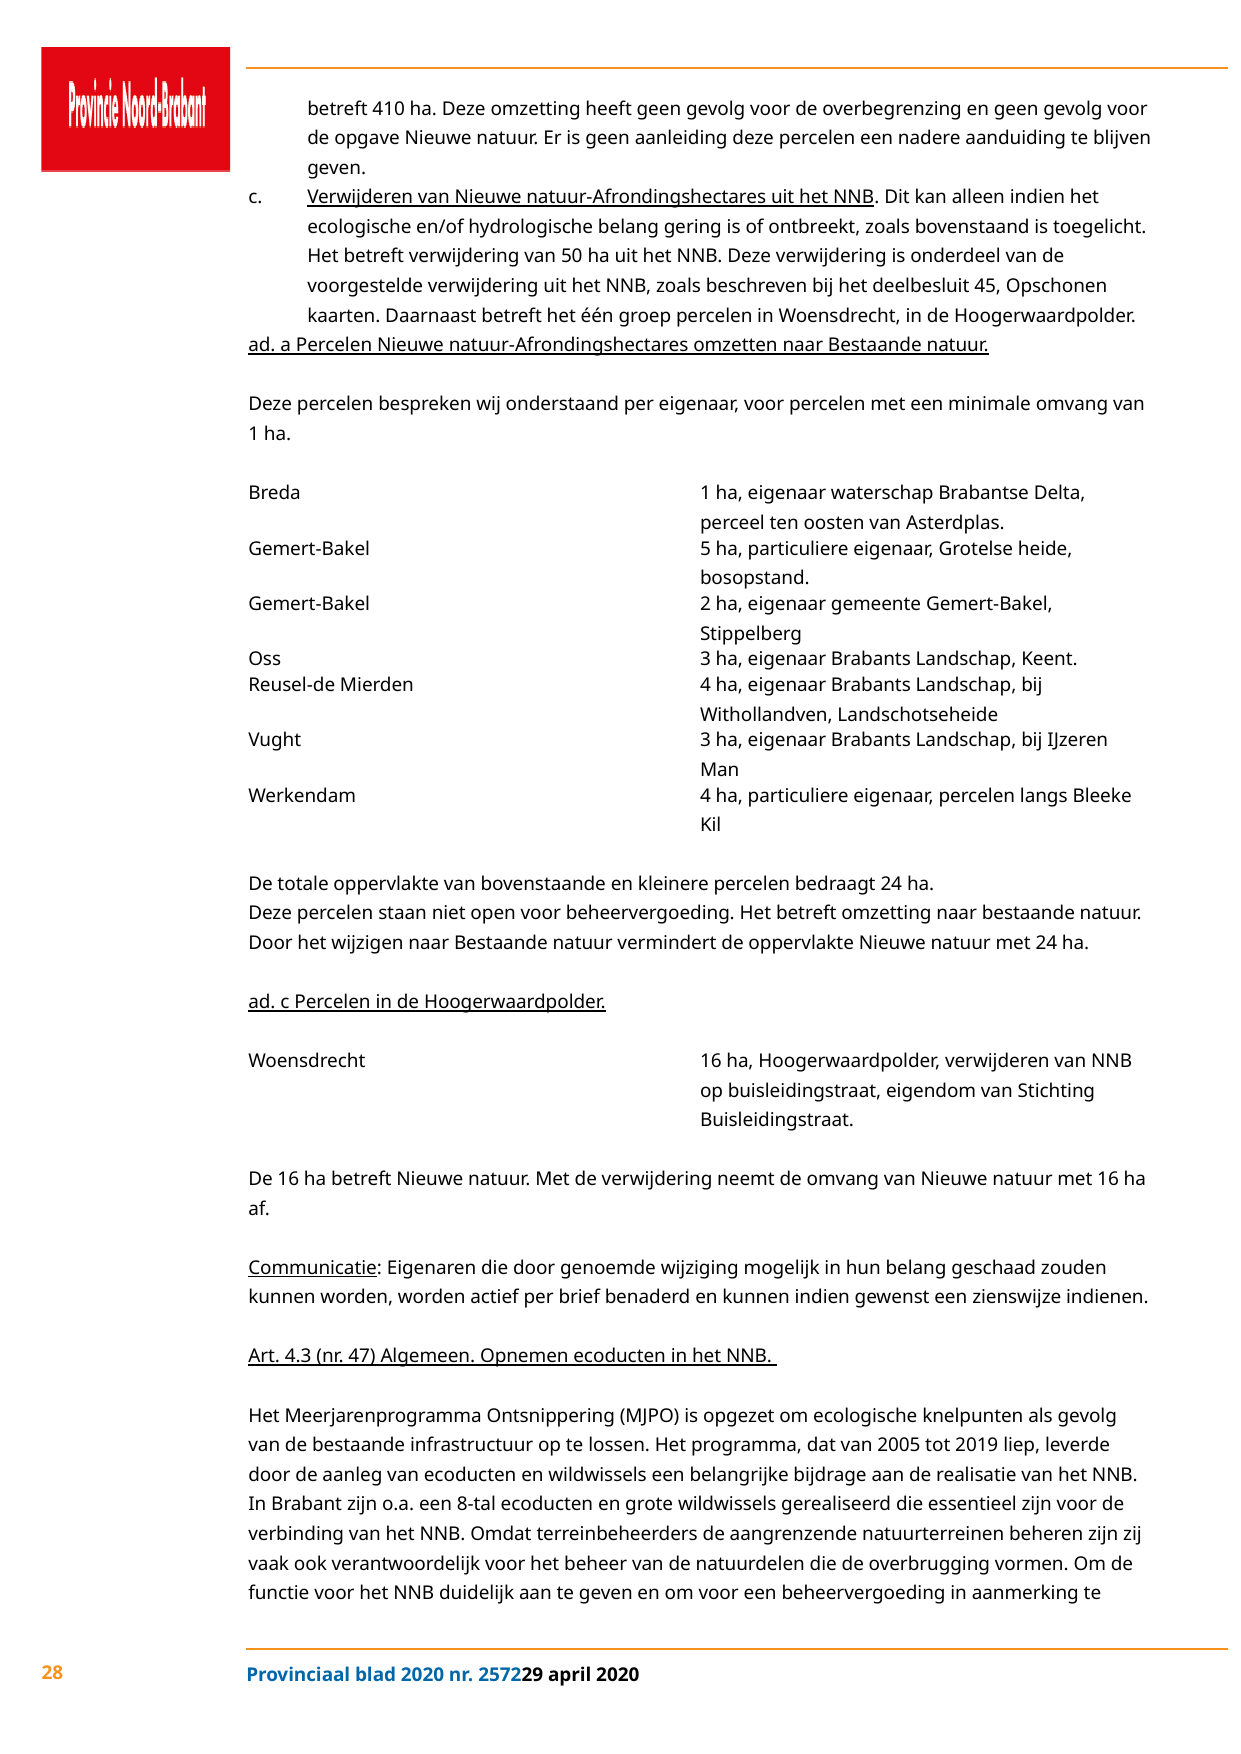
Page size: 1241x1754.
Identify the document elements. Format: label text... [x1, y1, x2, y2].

table_cell 4 ha, particuliere eigenaar, percelen langs Bleeke Kil [700, 782, 1152, 837]
table_cell Oss [248, 645, 700, 671]
text De totale oppervlakte van bovenstaande en kleinere percelen bedraagt 24 ha. [248, 870, 1152, 896]
table_cell Vught [248, 726, 700, 782]
table_cell Reusel-de Mierden [248, 671, 700, 726]
text ad. c Percelen in de Hoogerwaardpolder. [248, 988, 1152, 1014]
list Verwijderen van Nieuwe natuur-Afrondingshectares uit het NNB. Dit kan alleen indien het ecologische en/of hydrologische belang gering is of ontbreekt, zoals bovenstaand is toegelicht. Het betreft verwijdering van 50 ha uit het NNB. Deze verwijdering is onderdeel van de voorgestelde verwijdering uit het NNB, zoals beschreven bij het deelbesluit 45, Opschonen kaarten. Daarnaast betreft het één groep percelen in Woensdrecht, in de Hoogerwaardpolder. [248, 183, 1152, 328]
text Deze percelen staan niet open voor beheervergoeding. Het betreft omzetting naar bestaande natuur. [248, 899, 1152, 925]
table_header 16 ha, Hoogerwaardpolder, verwijderen van NNB op buisleidingstraat, eigendom van Stichting Buisleidingstraat. [700, 1048, 1152, 1132]
table_cell Gemert-Bakel [248, 535, 700, 590]
text Het Meerjarenprogramma Ontsnippering (MJPO) is opgezet om ecologische knelpunten als gevolg van de bestaande infrastructuur op te lossen. Het programma, dat van 2005 tot 2019 liep, leverde door de aanleg van ecoducten en wildwissels een belangrijke bijdrage aan de realisatie van het NNB. In Brabant zijn o.a. een 8-tal ecoducten en grote wildwissels gerealiseerd die essentieel zijn voor de verbinding van het NNB. Omdat terreinbeheerders de aangrenzende natuurterreinen beheren zijn zij vaak ook verantwoordelijk voor het beheer van de natuurdelen die de overbrugging vormen. Om de functie voor het NNB duidelijk aan te geven en om voor een beheervergoeding in aanmerking te [248, 1402, 1152, 1605]
table_header Breda [248, 480, 700, 535]
table_cell 4 ha, eigenaar Brabants Landschap, bij Withollandven, Landschotseheide [700, 671, 1152, 726]
table_cell 3 ha, eigenaar Brabants Landschap, Keent. [700, 645, 1152, 671]
text Door het wijzigen naar Bestaande natuur vermindert de oppervlakte Nieuwe natuur met 24 ha. [248, 929, 1152, 955]
table_cell Gemert-Bakel [248, 590, 700, 645]
text Communicatie: Eigenaren die door genoemde wijziging mogelijk in hun belang geschaad zouden kunnen worden, worden actief per brief benaderd en kunnen indien gewenst een zienswijze indienen. [248, 1254, 1152, 1309]
text Art. 4.3 (nr. 47) Algemeen. Opnemen ecoducten in het NNB. [248, 1343, 1152, 1368]
text ad. a Percelen Nieuwe natuur-Afrondingshectares omzetten naar Bestaande natuur. [248, 331, 1152, 357]
list betreft 410 ha. Deze omzetting heeft geen gevolg voor de overbegrenzing en geen gevolg voor de opgave Nieuwe natuur. Er is geen aanleiding deze percelen een nadere aanduiding te blijven geven. [248, 95, 1152, 180]
table_header 1 ha, eigenaar waterschap Brabantse Delta, perceel ten oosten van Asterdplas. [700, 480, 1152, 535]
table_cell Werkendam [248, 782, 700, 837]
text De 16 ha betreft Nieuwe natuur. Met de verwijdering neemt de omvang van Nieuwe natuur met 16 ha af. [248, 1165, 1152, 1221]
table_cell 2 ha, eigenaar gemeente Gemert-Bakel, Stippelberg [700, 590, 1152, 645]
picture [41, 47, 231, 172]
text Deze percelen bespreken wij onderstaand per eigenaar, voor percelen met een minimale omvang van 1 ha. [248, 391, 1152, 446]
table_cell 5 ha, particuliere eigenaar, Grotelse heide, bosopstand. [700, 535, 1152, 590]
table_header Woensdrecht [248, 1048, 700, 1132]
table_cell 3 ha, eigenaar Brabants Landschap, bij IJzeren Man [700, 726, 1152, 782]
